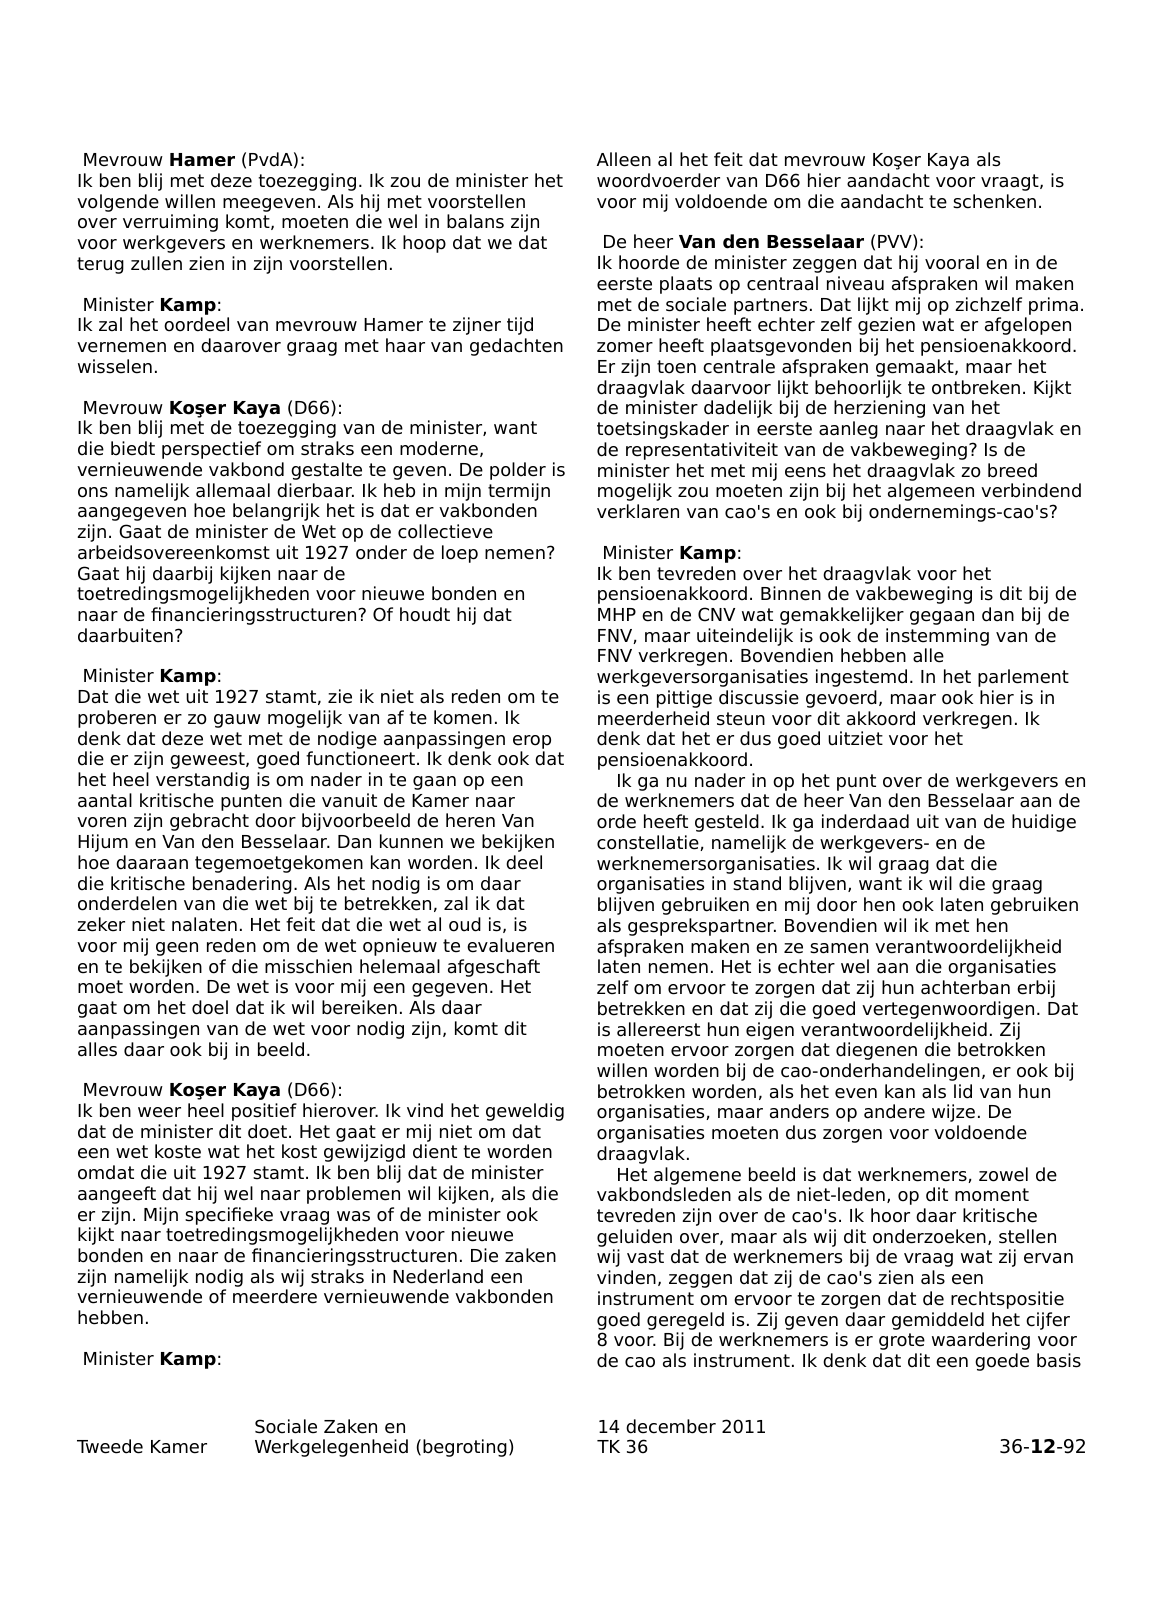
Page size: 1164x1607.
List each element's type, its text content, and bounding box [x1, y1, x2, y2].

text Ik ben tevreden over het draagvlak voor het pensioenakkoord. Binnen de vakbeweging is dit bij de MHP en de CNV wat gemakkelijker gegaan dan bij de FNV, maar uiteindelijk is ook de instemming van de FNV verkregen. Bovendien hebben alle werkgeversorganisaties ingestemd. In het parlement is een pittige discussie gevoerd, maar ook hier is in meerderheid steun voor dit akkoord verkregen. Ik denk dat het er dus goed uitziet voor het pensioenakkoord. [596, 563, 1087, 771]
text De heer Van den Besselaar (PVV): [596, 232, 1087, 253]
text Minister Kamp: [77, 666, 567, 687]
text Ik ben weer heel positief hierover. Ik vind het geweldig dat de minister dit doet. Het gaat er mij niet om dat een wet koste wat het kost gewijzigd dient te worden omdat die uit 1927 stamt. Ik ben blij dat de minister aangeeft dat hij wel naar problemen wil kijken, als die er zijn. Mijn specifieke vraag was of de minister ook kijkt naar toetredingsmogelijkheden voor nieuwe bonden en naar de financieringsstructuren. Die zaken zijn namelijk nodig als wij straks in Nederland een vernieuwende of meerdere vernieuwende vakbonden hebben. [77, 1101, 567, 1329]
text Ik zal het oordeel van mevrouw Hamer te zijner tijd vernemen en daarover graag met haar van gedachten wisselen. [77, 315, 567, 377]
text Ik ga nu nader in op het punt over de werkgevers en de werknemers dat de heer Van den Besselaar aan de orde heeft gesteld. Ik ga inderdaad uit van de huidige constellatie, namelijk de werkgevers- en de werknemersorganisaties. Ik wil graag dat die organisaties in stand blijven, want ik wil die graag blijven gebruiken en mij door hen ook laten gebruiken als gesprekspartner. Bovendien wil ik met hen afspraken maken en ze samen verantwoordelijkheid laten nemen. Het is echter wel aan die organisaties zelf om ervoor te zorgen dat zij hun achterban erbij betrekken en dat zij die goed vertegenwoordigen. Dat is allereerst hun eigen verantwoordelijkheid. Zij moeten ervoor zorgen dat diegenen die betrokken willen worden bij de cao-onderhandelingen, er ook bij betrokken worden, als het even kan als lid van hun organisaties, maar anders op andere wijze. De organisaties moeten dus zorgen voor voldoende draagvlak. [596, 771, 1087, 1164]
text Minister Kamp: [77, 294, 567, 315]
text Mevrouw Koşer Kaya (D66): [77, 397, 567, 418]
text Alleen al het feit dat mevrouw Koşer Kaya als woordvoerder van D66 hier aandacht voor vraagt, is voor mij voldoende om die aandacht te schenken. [596, 150, 1087, 212]
text Mevrouw Koşer Kaya (D66): [77, 1080, 567, 1101]
text Minister Kamp: [596, 543, 1087, 563]
text Dat die wet uit 1927 stamt, zie ik niet als reden om te proberen er zo gauw mogelijk van af te komen. Ik denk dat deze wet met de nodige aanpassingen erop die er zijn geweest, goed functioneert. Ik denk ook dat het heel verstandig is om nader in te gaan op een aantal kritische punten die vanuit de Kamer naar voren zijn gebracht door bijvoorbeeld de heren Van Hijum en Van den Besselaar. Dan kunnen we bekijken hoe daaraan tegemoetgekomen kan worden. Ik deel die kritische benadering. Als het nodig is om daar onderdelen van die wet bij te betrekken, zal ik dat zeker niet nalaten. Het feit dat die wet al oud is, is voor mij geen reden om de wet opnieuw te evalueren en te bekijken of die misschien helemaal afgeschaft moet worden. De wet is voor mij een gegeven. Het gaat om het doel dat ik wil bereiken. Als daar aanpassingen van de wet voor nodig zijn, komt dit alles daar ook bij in beeld. [77, 687, 567, 1060]
text Ik hoorde de minister zeggen dat hij vooral en in de eerste plaats op centraal niveau afspraken wil maken met de sociale partners. Dat lijkt mij op zichzelf prima. De minister heeft echter zelf gezien wat er afgelopen zomer heeft plaatsgevonden bij het pensioenakkoord. Er zijn toen centrale afspraken gemaakt, maar het draagvlak daarvoor lijkt behoorlijk te ontbreken. Kijkt de minister dadelijk bij de herziening van het toetsingskader in eerste aanleg naar het draagvlak en de representativiteit van de vakbeweging? Is de minister het met mij eens het draagvlak zo breed mogelijk zou moeten zijn bij het algemeen verbindend verklaren van cao's en ook bij ondernemings-cao's? [596, 253, 1087, 523]
text Ik ben blij met de toezegging van de minister, want die biedt perspectief om straks een moderne, vernieuwende vakbond gestalte te geven. De polder is ons namelijk allemaal dierbaar. Ik heb in mijn termijn aangegeven hoe belangrijk het is dat er vakbonden zijn. Gaat de minister de Wet op de collectieve arbeidsovereenkomst uit 1927 onder de loep nemen? Gaat hij daarbij kijken naar de toetredingsmogelijkheden voor nieuwe bonden en naar de financieringsstructuren? Of houdt hij dat daarbuiten? [77, 418, 567, 646]
text Het algemene beeld is dat werknemers, zowel de vakbondsleden als de niet-leden, op dit moment tevreden zijn over de cao's. Ik hoor daar kritische geluiden over, maar als wij dit onderzoeken, stellen wij vast dat de werknemers bij de vraag wat zij ervan vinden, zeggen dat zij de cao's zien als een instrument om ervoor te zorgen dat de rechtspositie goed geregeld is. Zij geven daar gemiddeld het cijfer 8 voor. Bij de werknemers is er grote waardering voor de cao als instrument. Ik denk dat dit een goede basis [596, 1164, 1087, 1372]
text Ik ben blij met deze toezegging. Ik zou de minister het volgende willen meegeven. Als hij met voorstellen over verruiming komt, moeten die wel in balans zijn voor werkgevers en werknemers. Ik hoop dat we dat terug zullen zien in zijn voorstellen. [77, 171, 567, 274]
text Minister Kamp: [77, 1349, 567, 1369]
text Mevrouw Hamer (PvdA): [77, 150, 567, 171]
